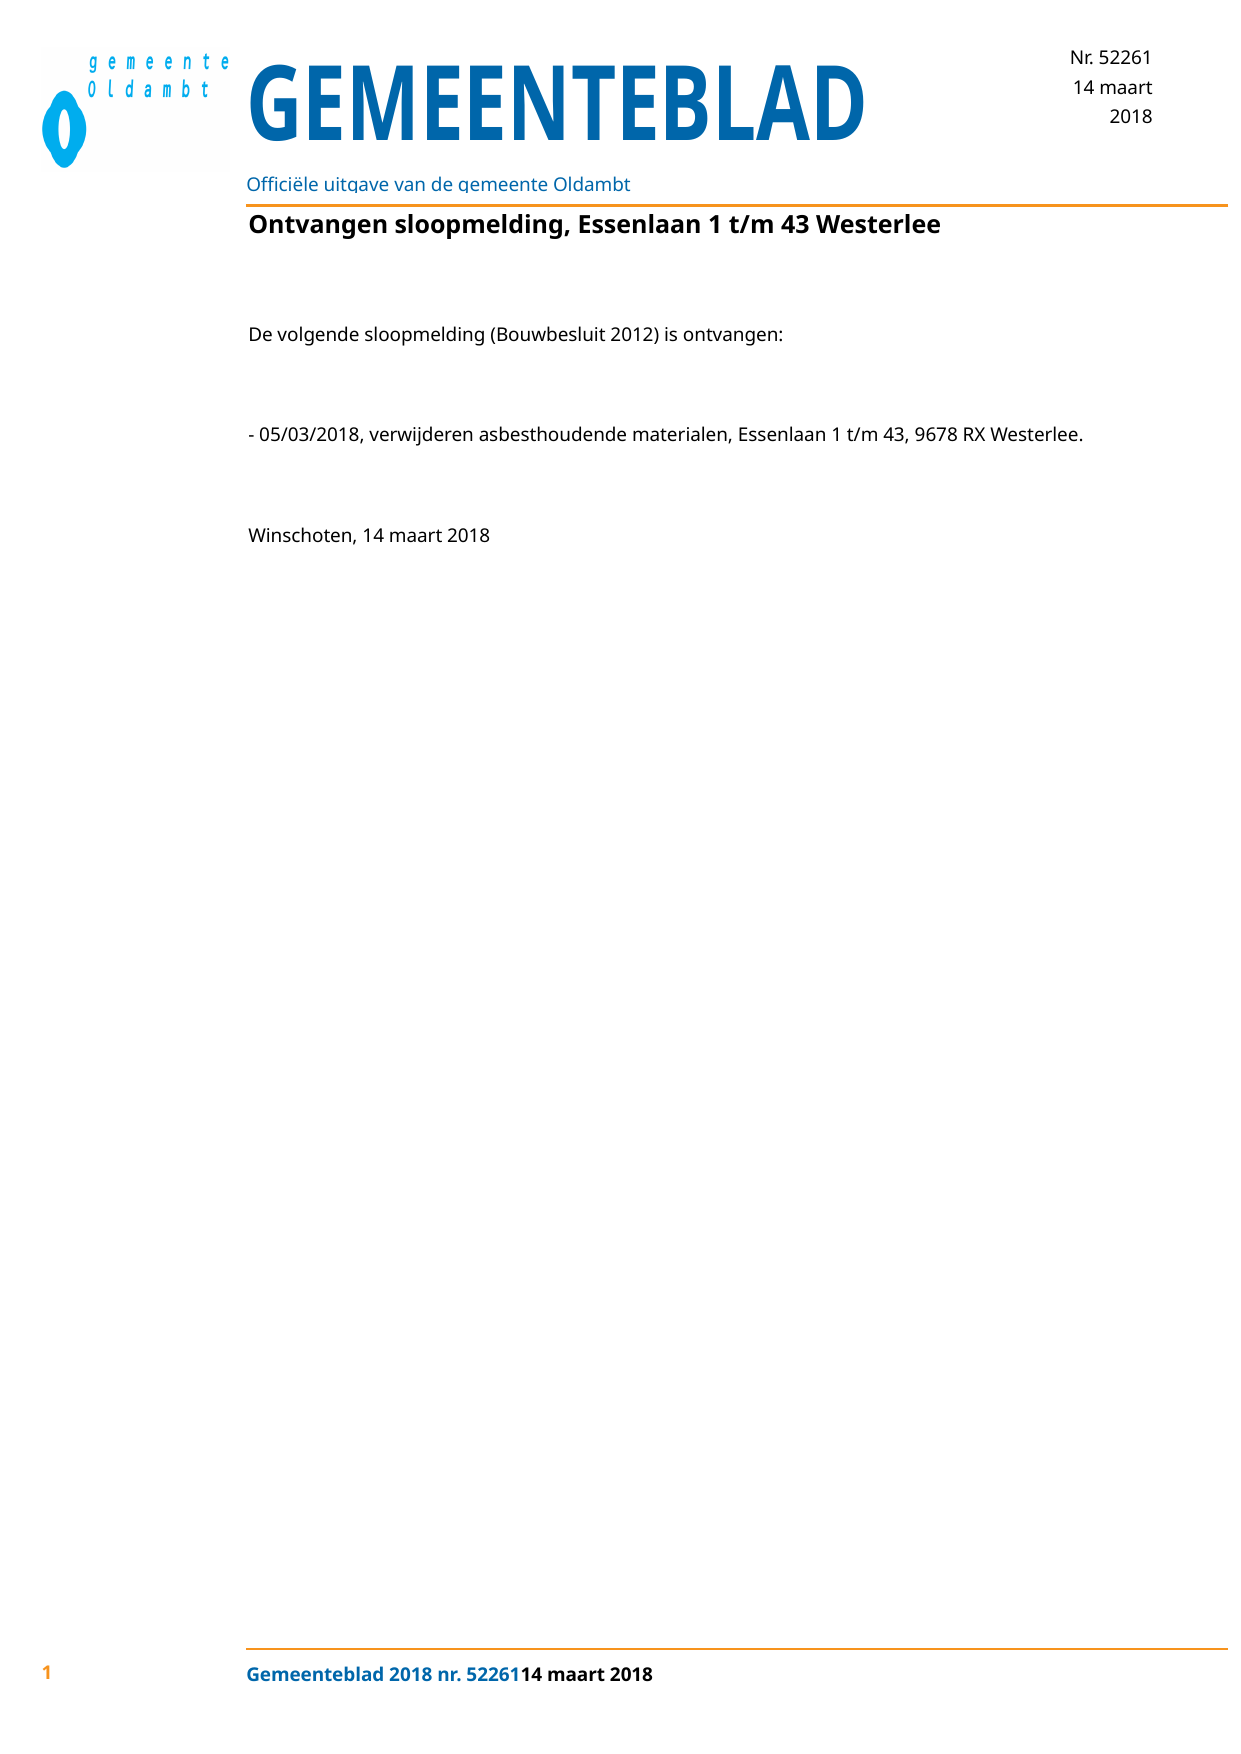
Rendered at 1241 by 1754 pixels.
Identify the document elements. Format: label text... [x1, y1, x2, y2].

picture [41, 47, 231, 172]
text Winschoten, 14 maart 2018 [248, 522, 1152, 548]
text De volgende sloopmelding (Bouwbesluit 2012) is ontvangen: [248, 321, 1152, 346]
text - 05/03/2018, verwijderen asbesthoudende materialen, Essenlaan 1 t/m 43, 9678 RX Westerlee. [248, 422, 1152, 447]
text Ontvangen sloopmelding, Essenlaan 1 t/m 43 Westerlee [248, 207, 1152, 241]
